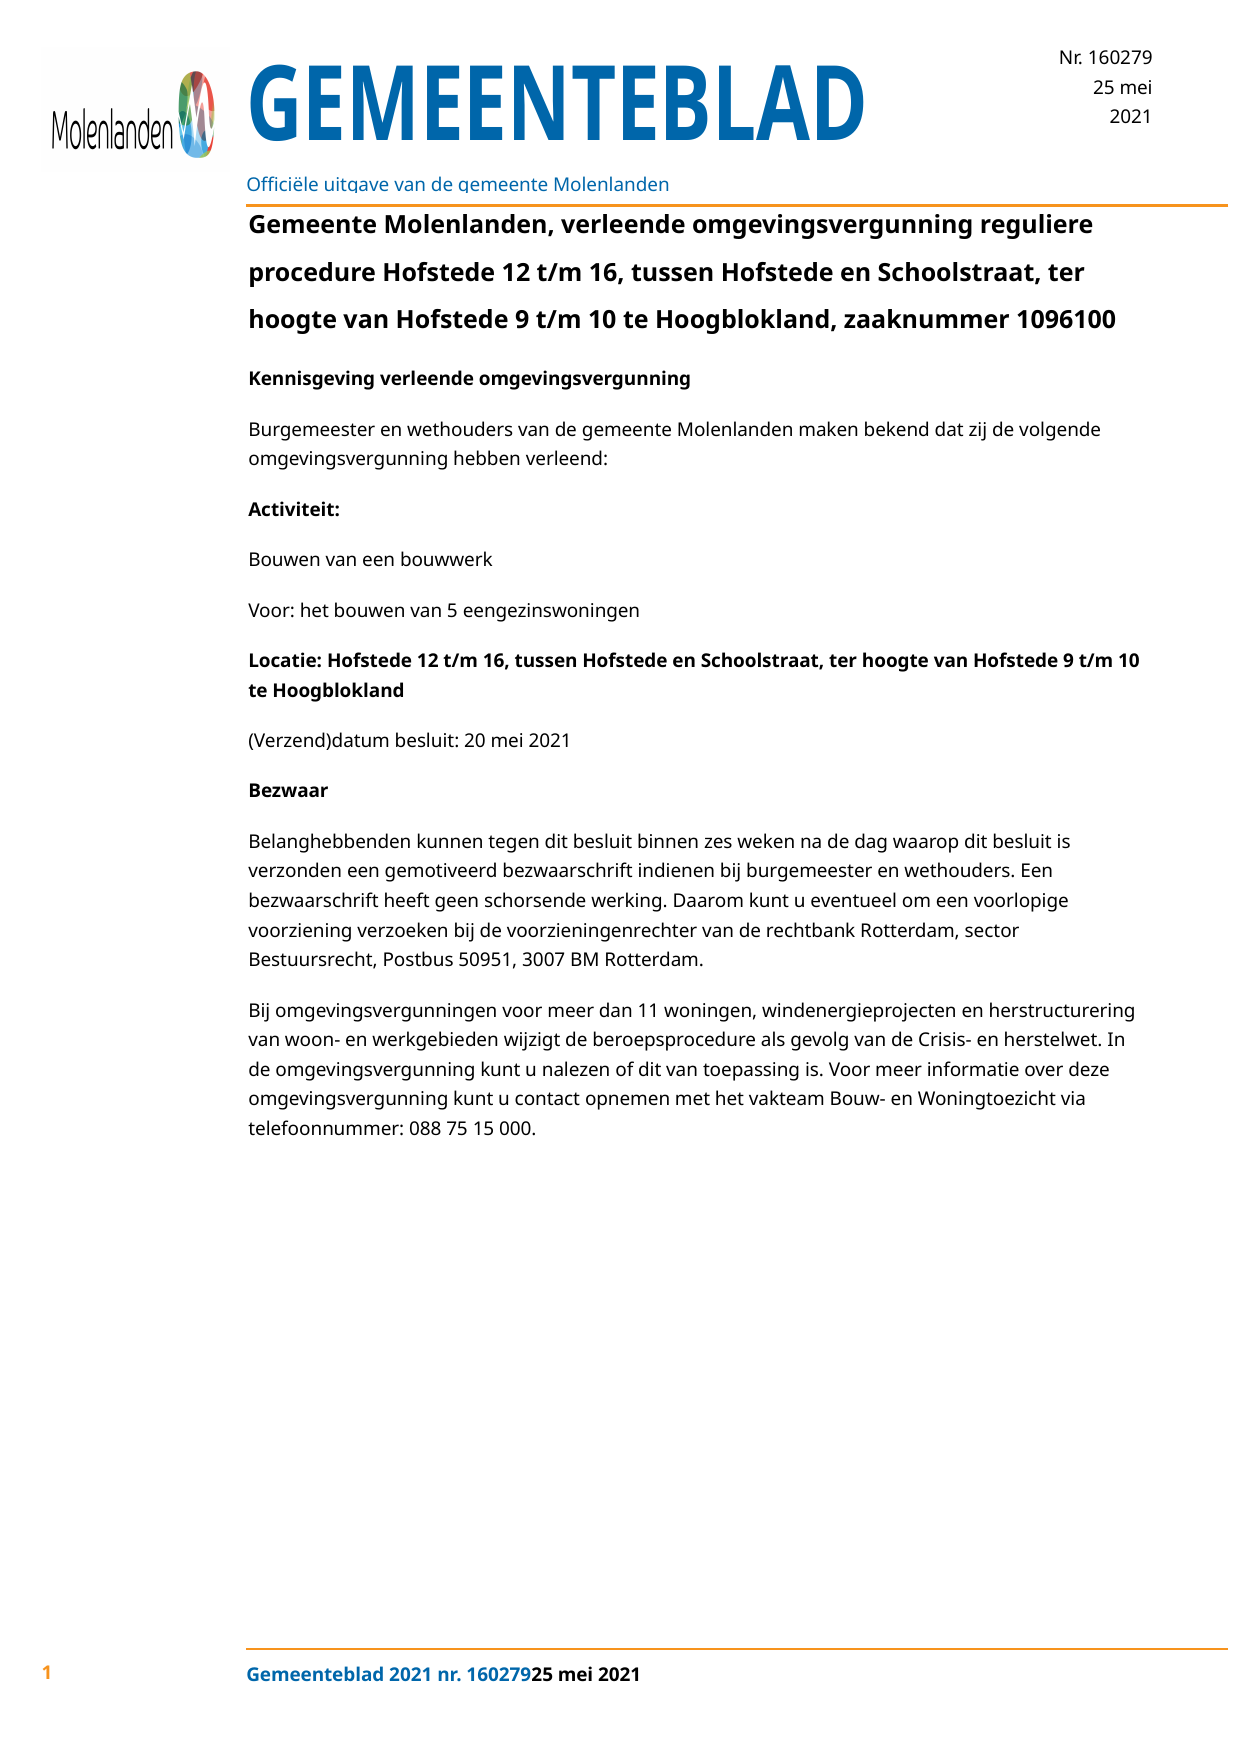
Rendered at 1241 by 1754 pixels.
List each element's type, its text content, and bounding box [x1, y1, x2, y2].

text Bouwen van een bouwwerk [248, 546, 1152, 572]
text Gemeente Molenlanden, verleende omgevingsvergunning reguliere procedure Hofstede 12 t/m 16, tussen Hofstede en Schoolstraat, ter hoogte van Hofstede 9 t/m 10 te Hoogblokland, zaaknummer 1096100 [248, 207, 1152, 336]
text Burgemeester en wethouders van de gemeente Molenlanden maken bekend dat zij de volgende omgevingsvergunning hebben verleend: [248, 416, 1152, 471]
text Bezwaar [248, 778, 1152, 803]
text Kennisgeving verleende omgevingsvergunning [248, 366, 1152, 391]
picture [41, 47, 231, 172]
text (Verzend)datum besluit: 20 mei 2021 [248, 727, 1152, 753]
text Bij omgevingsvergunningen voor meer dan 11 woningen, windenergieprojecten en herstructurering van woon- en werkgebieden wijzigt de beroepsprocedure als gevolg van de Crisis- en herstelwet. In de omgevingsvergunning kunt u nalezen of dit van toepassing is. Voor meer informatie over deze omgevingsvergunning kunt u contact opnemen met het vakteam Bouw- en Woningtoezicht via telefoonnummer: 088 75 15 000. [248, 997, 1152, 1141]
text Locatie: Hofstede 12 t/m 16, tussen Hofstede en Schoolstraat, ter hoogte van Hofstede 9 t/m 10 te Hoogblokland [248, 647, 1152, 702]
text Voor: het bouwen van 5 eengezinswoningen [248, 597, 1152, 622]
text Activiteit: [248, 496, 1152, 522]
text Belanghebbenden kunnen tegen dit besluit binnen zes weken na de dag waarop dit besluit is verzonden een gemotiveerd bezwaarschrift indienen bij burgemeester en wethouders. Een bezwaarschrift heeft geen schorsende werking. Daarom kunt u eventueel om een voorlopige voorziening verzoeken bij de voorzieningenrechter van de rechtbank Rotterdam, sector Bestuursrecht, Postbus 50951, 3007 BM Rotterdam. [248, 828, 1152, 972]
